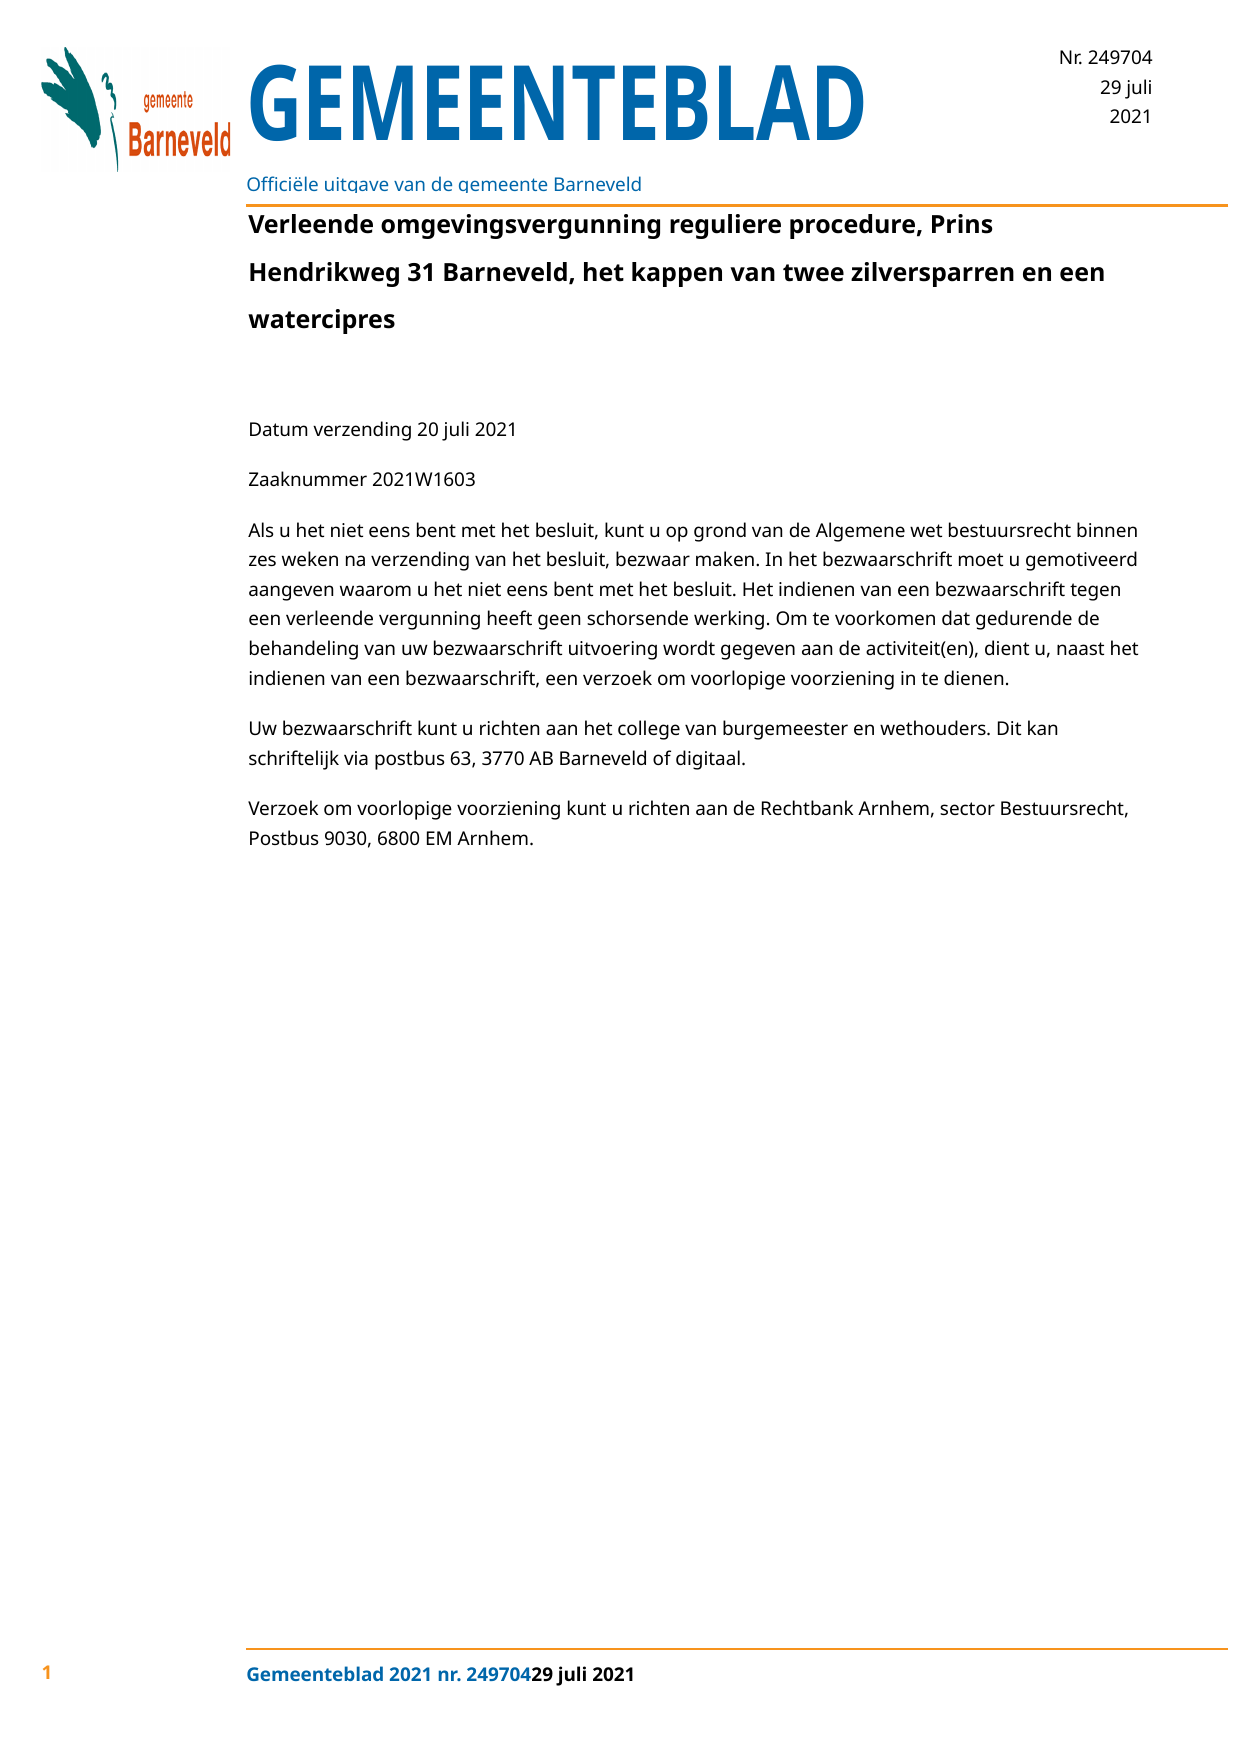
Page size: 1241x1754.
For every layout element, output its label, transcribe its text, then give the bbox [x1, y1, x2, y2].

text Verleende omgevingsvergunning reguliere procedure, Prins Hendrikweg 31 Barneveld, het kappen van twee zilversparren en een watercipres [248, 207, 1152, 336]
text Zaaknummer 2021W1603 [248, 466, 1152, 492]
picture [41, 47, 231, 172]
text Uw bezwaarschrift kunt u richten aan het college van burgemeester en wethouders. Dit kan schriftelijk via postbus 63, 3770 AB Barneveld of digitaal. [248, 715, 1152, 770]
text Datum verzending 20 juli 2021 [248, 416, 1152, 442]
text Verzoek om voorlopige voorziening kunt u richten aan de Rechtbank Arnhem, sector Bestuursrecht, Postbus 9030, 6800 EM Arnhem. [248, 795, 1152, 850]
text Als u het niet eens bent met het besluit, kunt u op grond van de Algemene wet bestuursrecht binnen zes weken na verzending van het besluit, bezwaar maken. In het bezwaarschrift moet u gemotiveerd aangeven waarom u het niet eens bent met het besluit. Het indienen van een bezwaarschrift tegen een verleende vergunning heeft geen schorsende werking. Om te voorkomen dat gedurende de behandeling van uw bezwaarschrift uitvoering wordt gegeven aan de activiteit(en), dient u, naast het indienen van een bezwaarschrift, een verzoek om voorlopige voorziening in te dienen. [248, 517, 1152, 690]
